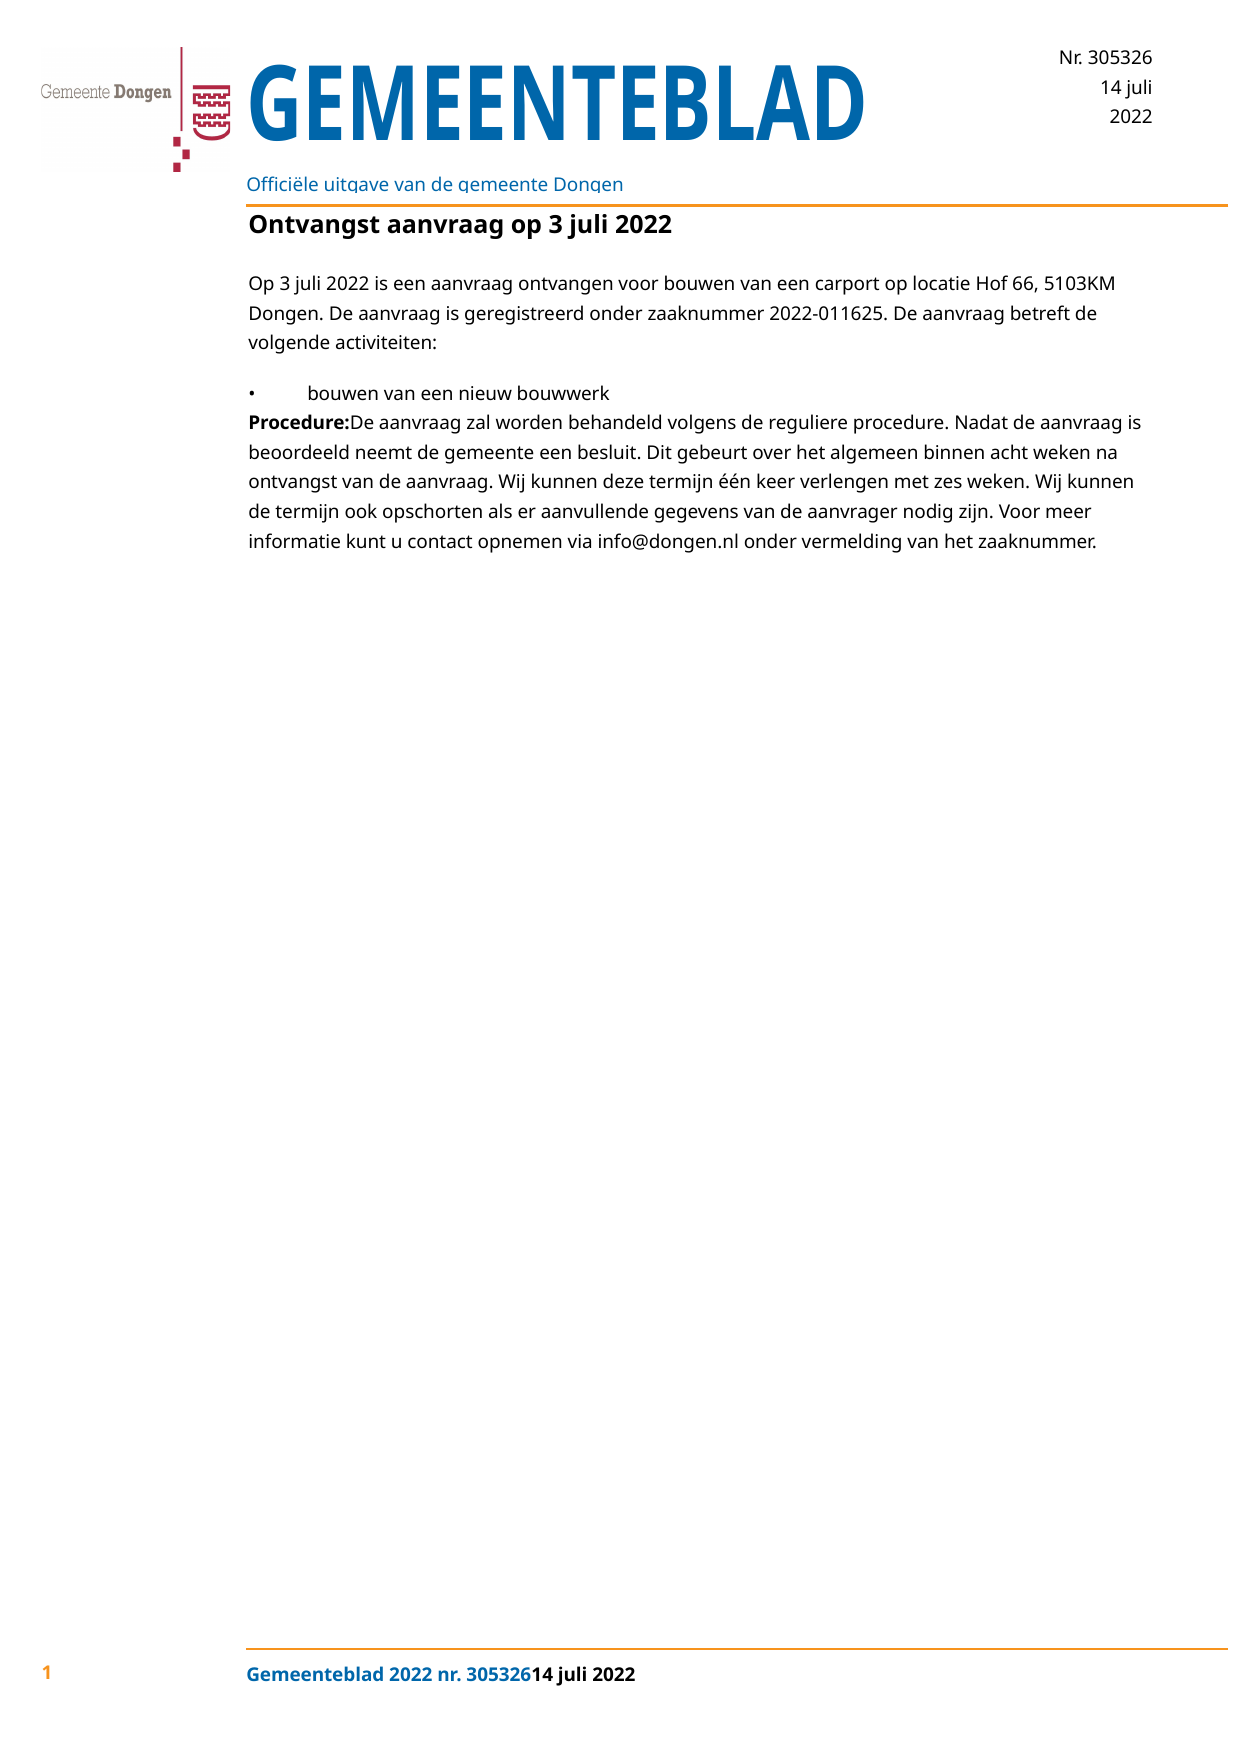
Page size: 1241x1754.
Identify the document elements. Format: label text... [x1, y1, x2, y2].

text Ontvangst aanvraag op 3 juli 2022 [248, 207, 1152, 241]
text Op 3 juli 2022 is een aanvraag ontvangen voor bouwen van een carport op locatie Hof 66, 5103KM Dongen. De aanvraag is geregistreerd onder zaaknummer 2022-011625. De aanvraag betreft de volgende activiteiten: [248, 270, 1152, 355]
picture [41, 47, 231, 172]
list bouwen van een nieuw bouwwerk [248, 380, 1152, 406]
text Procedure:De aanvraag zal worden behandeld volgens de reguliere procedure. Nadat de aanvraag is beoordeeld neemt de gemeente een besluit. Dit gebeurt over het algemeen binnen acht weken na ontvangst van de aanvraag. Wij kunnen deze termijn één keer verlengen met zes weken. Wij kunnen de termijn ook opschorten als er aanvullende gegevens van de aanvrager nodig zijn. Voor meer informatie kunt u contact opnemen via info@dongen.nl onder vermelding van het zaaknummer. [248, 409, 1152, 553]
